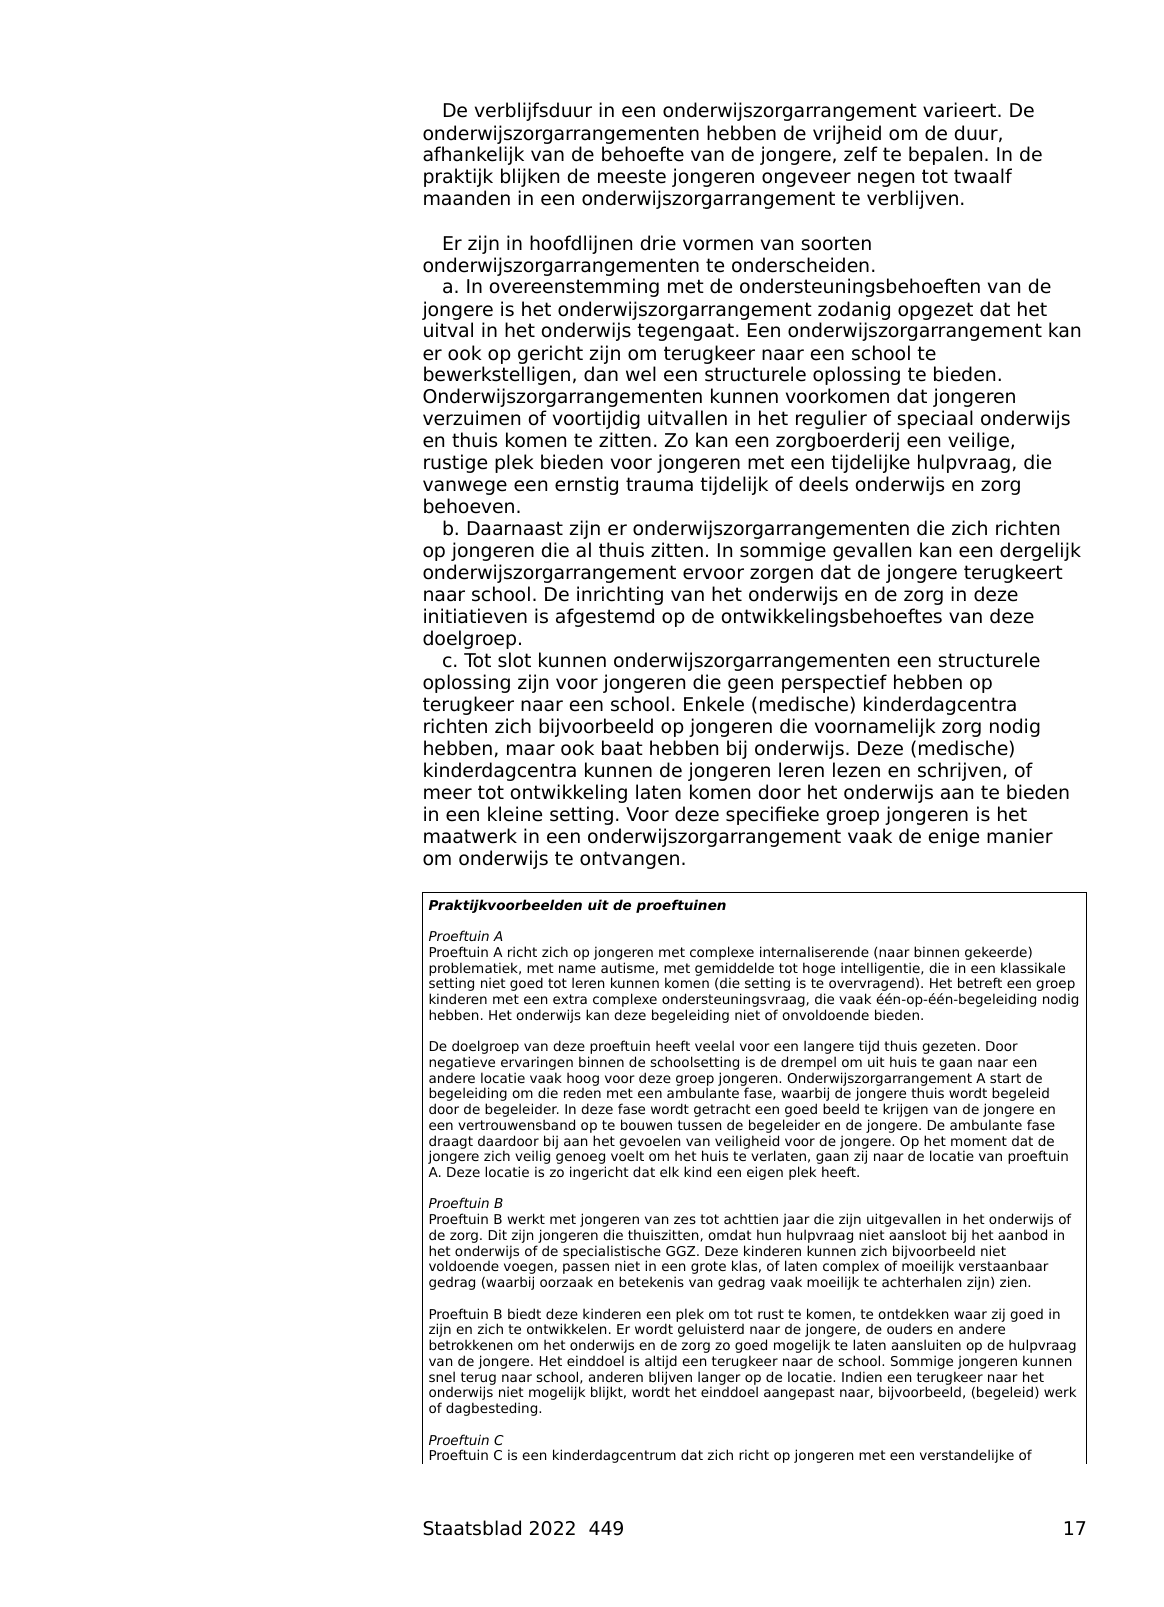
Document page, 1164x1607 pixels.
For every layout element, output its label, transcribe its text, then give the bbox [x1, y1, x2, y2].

table_cell Proeftuin B biedt deze kinderen een plek om tot rust te komen, te ontdekken waar zij goed in zijn en zich te ontwikkelen. Er wordt geluisterd naar de jongere, de ouders en andere betrokkenen om het onderwijs en de zorg zo goed mogelijk te laten aansluiten op de hulpvraag van de jongere. Het einddoel is altijd een terugkeer naar de school. Sommige jongeren kunnen snel terug naar school, anderen blijven langer op de locatie. Indien een terugkeer naar het onderwijs niet mogelijk blijkt, wordt het einddoel aangepast naar, bijvoorbeeld, (begeleid) werk of dagbesteding. [423, 1306, 1086, 1417]
text a. In overeenstemming met de ondersteuningsbehoeften van de jongere is het onderwijszorgarrangement zodanig opgezet dat het uitval in het onderwijs tegengaat. Een onderwijszorgarrangement kan er ook op gericht zijn om terugkeer naar een school te bewerkstelligen, dan wel een structurele oplossing te bieden. Onderwijszorgarrangementen kunnen voorkomen dat jongeren verzuimen of voortijdig uitvallen in het regulier of speciaal onderwijs en thuis komen te zitten. Zo kan een zorgboerderij een veilige, rustige plek bieden voor jongeren met een tijdelijke hulpvraag, die vanwege een ernstig trauma tijdelijk of deels onderwijs en zorg behoeven. [422, 276, 1087, 518]
table_cell Proeftuin A [423, 929, 1086, 945]
table_cell Proeftuin A richt zich op jongeren met complexe internaliserende (naar binnen gekeerde) problematiek, met name autisme, met gemiddelde tot hoge intelligentie, die in een klassikale setting niet goed tot leren kunnen komen (die setting is te overvragend). Het betreft een groep kinderen met een extra complexe ondersteuningsvraag, die vaak één-op-één-begeleiding nodig hebben. Het onderwijs kan deze begeleiding niet of onvoldoende bieden. [423, 945, 1086, 1023]
table_cell [423, 1291, 1086, 1306]
table_cell Proeftuin C [423, 1432, 1086, 1448]
table_cell [423, 1417, 1086, 1432]
table_header Praktijkvoorbeelden uit de proeftuinen [423, 893, 1086, 913]
table_cell De doelgroep van deze proeftuin heeft veelal voor een langere tijd thuis gezeten. Door negatieve ervaringen binnen de schoolsetting is de drempel om uit huis te gaan naar een andere locatie vaak hoog voor deze groep jongeren. Onderwijszorgarrangement A start de begeleiding om die reden met een ambulante fase, waarbij de jongere thuis wordt begeleid door de begeleider. In deze fase wordt getracht een goed beeld te krijgen van de jongere en een vertrouwensband op te bouwen tussen de begeleider en de jongere. De ambulante fase draagt daardoor bij aan het gevoelen van veiligheid voor de jongere. Op het moment dat de jongere zich veilig genoeg voelt om het huis te verlaten, gaan zij naar de locatie van proeftuin A. Deze locatie is zo ingericht dat elk kind een eigen plek heeft. [423, 1039, 1086, 1181]
table_cell [423, 1181, 1086, 1196]
text c. Tot slot kunnen onderwijszorgarrangementen een structurele oplossing zijn voor jongeren die geen perspectief hebben op terugkeer naar een school. Enkele (medische) kinderdagcentra richten zich bijvoorbeeld op jongeren die voornamelijk zorg nodig hebben, maar ook baat hebben bij onderwijs. Deze (medische) kinderdagcentra kunnen de jongeren leren lezen en schrijven, of meer tot ontwikkeling laten komen door het onderwijs aan te bieden in een kleine setting. Voor deze specifieke groep jongeren is het maatwerk in een onderwijszorgarrangement vaak de enige manier om onderwijs te ontvangen. [422, 650, 1087, 870]
table_cell Proeftuin C is een kinderdagcentrum dat zich richt op jongeren met een verstandelijke of [423, 1448, 1086, 1464]
table_cell [423, 913, 1086, 929]
table_cell Proeftuin B [423, 1196, 1086, 1212]
text Er zijn in hoofdlijnen drie vormen van soorten onderwijszorgarrangementen te onderscheiden. [422, 232, 1087, 276]
text De verblijfsduur in een onderwijszorgarrangement varieert. De onderwijszorgarrangementen hebben de vrijheid om de duur, afhankelijk van de behoefte van de jongere, zelf te bepalen. In de praktijk blijken de meeste jongeren ongeveer negen tot twaalf maanden in een onderwijszorgarrangement te verblijven. [422, 100, 1087, 210]
text b. Daarnaast zijn er onderwijszorgarrangementen die zich richten op jongeren die al thuis zitten. In sommige gevallen kan een dergelijk onderwijszorgarrangement ervoor zorgen dat de jongere terugkeert naar school. De inrichting van het onderwijs en de zorg in deze initiatieven is afgestemd op de ontwikkelingsbehoeftes van deze doelgroep. [422, 518, 1087, 650]
table_cell Proeftuin B werkt met jongeren van zes tot achttien jaar die zijn uitgevallen in het onderwijs of de zorg. Dit zijn jongeren die thuiszitten, omdat hun hulpvraag niet aansloot bij het aanbod in het onderwijs of de specialistische GGZ. Deze kinderen kunnen zich bijvoorbeeld niet voldoende voegen, passen niet in een grote klas, of laten complex of moeilijk verstaanbaar gedrag (waarbij oorzaak en betekenis van gedrag vaak moeilijk te achterhalen zijn) zien. [423, 1212, 1086, 1291]
table_cell [423, 1023, 1086, 1039]
